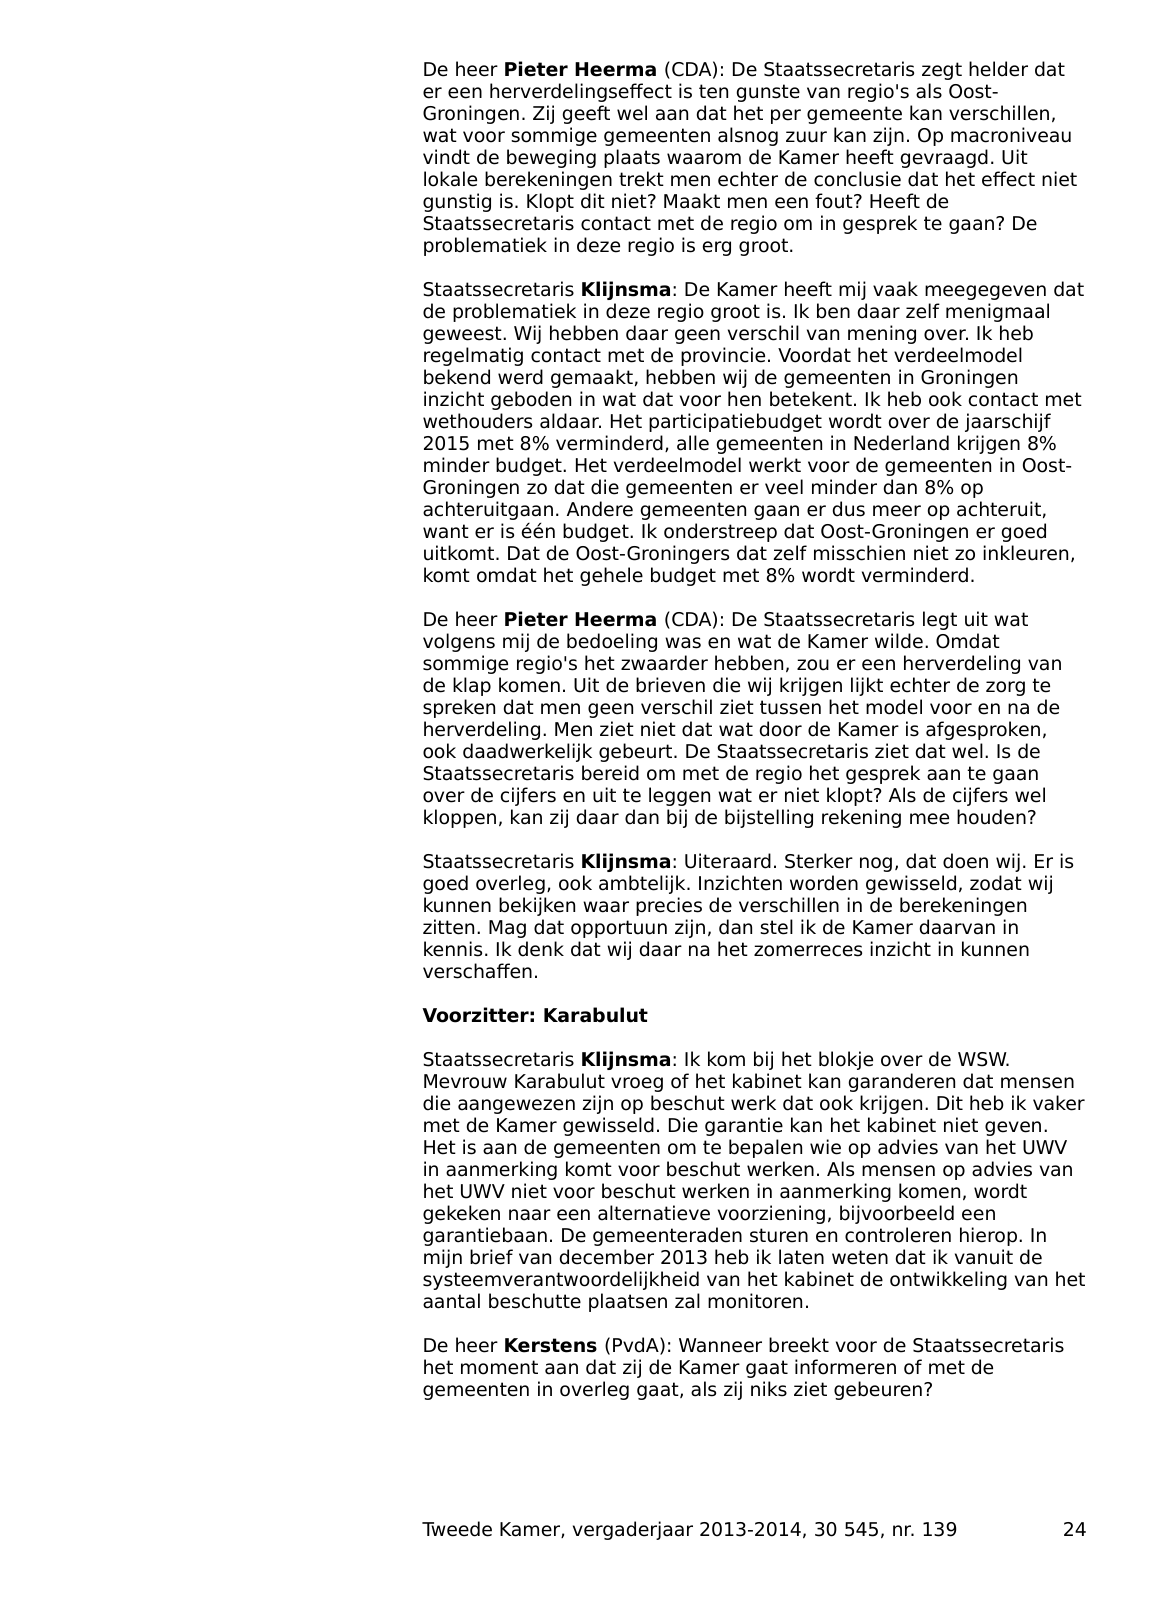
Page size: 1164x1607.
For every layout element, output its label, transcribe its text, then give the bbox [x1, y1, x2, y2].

text De heer Kerstens (PvdA): Wanneer breekt voor de Staatssecretaris het moment aan dat zij de Kamer gaat informeren of met de gemeenten in overleg gaat, als zij niks ziet gebeuren? [422, 1335, 1087, 1401]
text Staatssecretaris Klijnsma: Ik kom bij het blokje over de WSW. Mevrouw Karabulut vroeg of het kabinet kan garanderen dat mensen die aangewezen zijn op beschut werk dat ook krijgen. Dit heb ik vaker met de Kamer gewisseld. Die garantie kan het kabinet niet geven. Het is aan de gemeenten om te bepalen wie op advies van het UWV in aanmerking komt voor beschut werken. Als mensen op advies van het UWV niet voor beschut werken in aanmerking komen, wordt gekeken naar een alternatieve voorziening, bijvoorbeeld een garantiebaan. De gemeenteraden sturen en controleren hierop. In mijn brief van december 2013 heb ik laten weten dat ik vanuit de systeemverantwoordelijkheid van het kabinet de ontwikkeling van het aantal beschutte plaatsen zal monitoren. [422, 1049, 1087, 1313]
text Staatssecretaris Klijnsma: De Kamer heeft mij vaak meegegeven dat de problematiek in deze regio groot is. Ik ben daar zelf menigmaal geweest. Wij hebben daar geen verschil van mening over. Ik heb regelmatig contact met de provincie. Voordat het verdeelmodel bekend werd gemaakt, hebben wij de gemeenten in Groningen inzicht geboden in wat dat voor hen betekent. Ik heb ook contact met wethouders aldaar. Het participatiebudget wordt over de jaarschijf 2015 met 8% verminderd, alle gemeenten in Nederland krijgen 8% minder budget. Het verdeelmodel werkt voor de gemeenten in Oost-Groningen zo dat die gemeenten er veel minder dan 8% op achteruitgaan. Andere gemeenten gaan er dus meer op achteruit, want er is één budget. Ik onderstreep dat Oost-Groningen er goed uitkomt. Dat de Oost-Groningers dat zelf misschien niet zo inkleuren, komt omdat het gehele budget met 8% wordt verminderd. [422, 279, 1087, 587]
text De heer Pieter Heerma (CDA): De Staatssecretaris zegt helder dat er een herverdelingseffect is ten gunste van regio's als Oost-Groningen. Zij geeft wel aan dat het per gemeente kan verschillen, wat voor sommige gemeenten alsnog zuur kan zijn. Op macroniveau vindt de beweging plaats waarom de Kamer heeft gevraagd. Uit lokale berekeningen trekt men echter de conclusie dat het effect niet gunstig is. Klopt dit niet? Maakt men een fout? Heeft de Staatssecretaris contact met de regio om in gesprek te gaan? De problematiek in deze regio is erg groot. [422, 59, 1087, 257]
text Voorzitter: Karabulut [422, 1005, 1087, 1027]
text Staatssecretaris Klijnsma: Uiteraard. Sterker nog, dat doen wij. Er is goed overleg, ook ambtelijk. Inzichten worden gewisseld, zodat wij kunnen bekijken waar precies de verschillen in de berekeningen zitten. Mag dat opportuun zijn, dan stel ik de Kamer daarvan in kennis. Ik denk dat wij daar na het zomerreces inzicht in kunnen verschaffen. [422, 851, 1087, 983]
text De heer Pieter Heerma (CDA): De Staatssecretaris legt uit wat volgens mij de bedoeling was en wat de Kamer wilde. Omdat sommige regio's het zwaarder hebben, zou er een herverdeling van de klap komen. Uit de brieven die wij krijgen lijkt echter de zorg te spreken dat men geen verschil ziet tussen het model voor en na de herverdeling. Men ziet niet dat wat door de Kamer is afgesproken, ook daadwerkelijk gebeurt. De Staatssecretaris ziet dat wel. Is de Staatssecretaris bereid om met de regio het gesprek aan te gaan over de cijfers en uit te leggen wat er niet klopt? Als de cijfers wel kloppen, kan zij daar dan bij de bijstelling rekening mee houden? [422, 609, 1087, 829]
